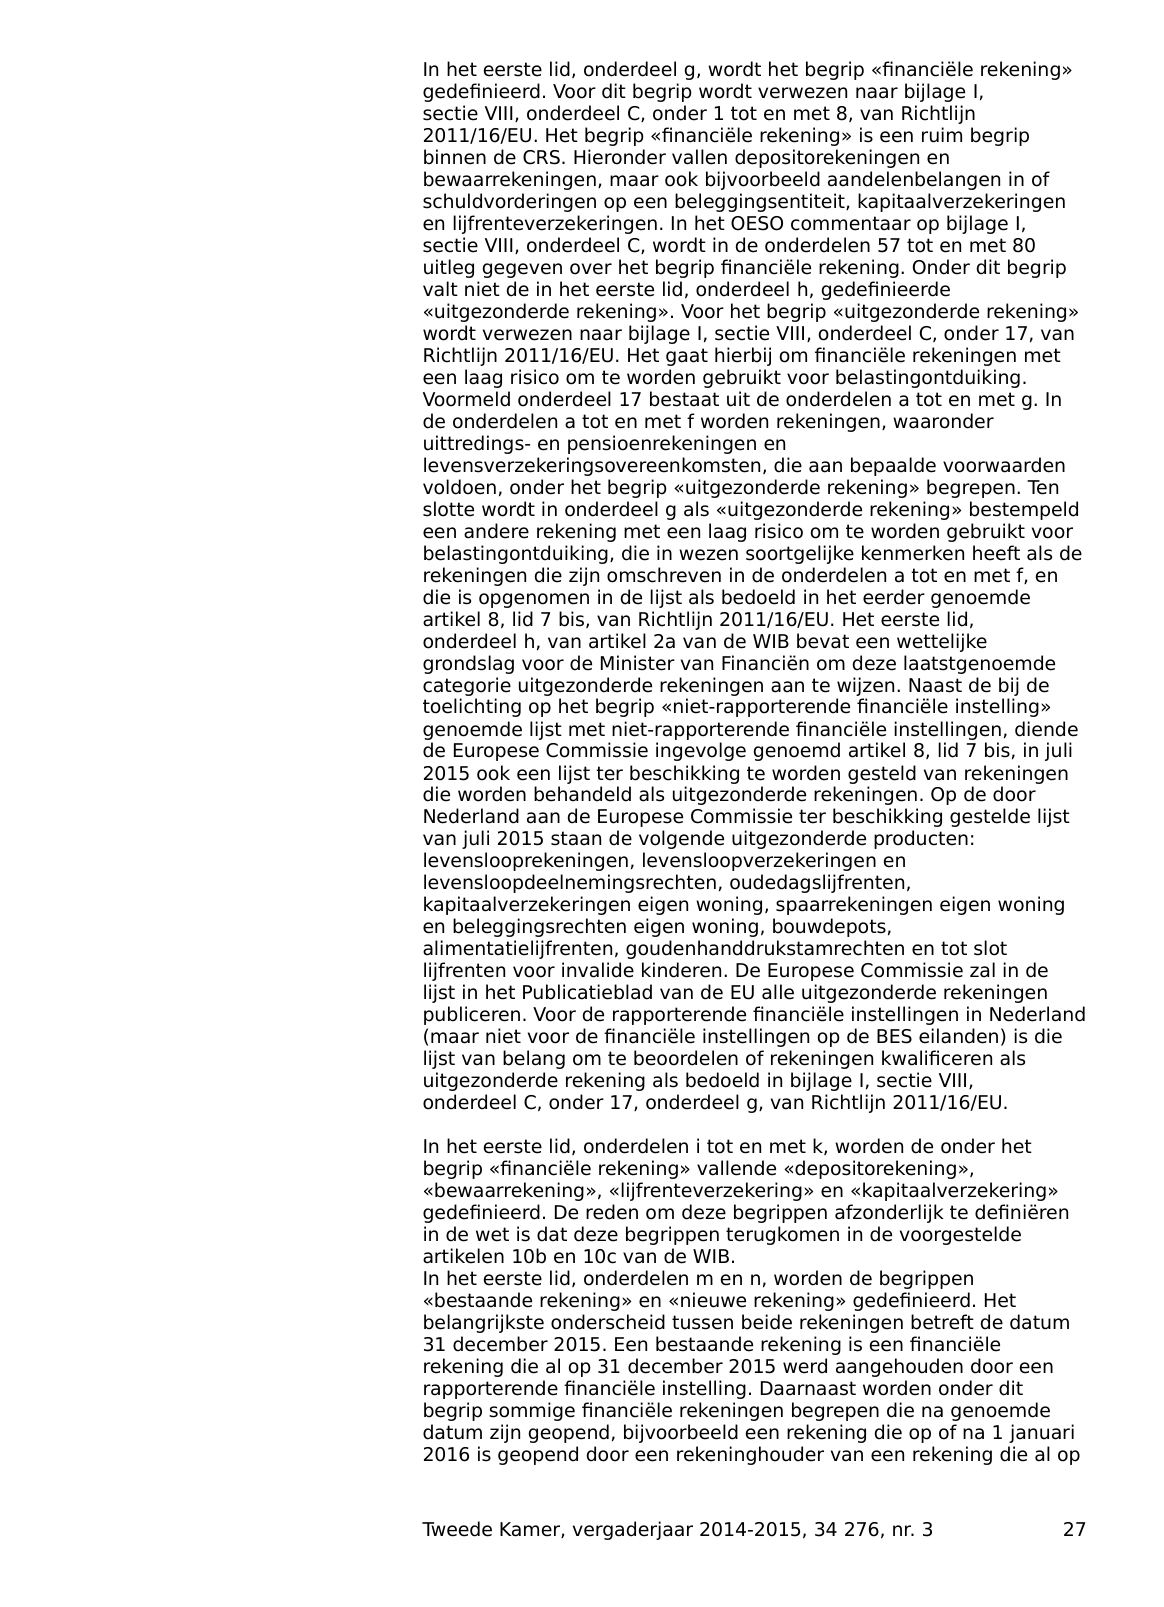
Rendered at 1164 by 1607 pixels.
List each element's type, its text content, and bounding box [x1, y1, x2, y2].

text In het eerste lid, onderdelen m en n, worden de begrippen «bestaande rekening» en «nieuwe rekening» gedefinieerd. Het belangrijkste onderscheid tussen beide rekeningen betreft de datum 31 december 2015. Een bestaande rekening is een financiële rekening die al op 31 december 2015 werd aangehouden door een rapporterende financiële instelling. Daarnaast worden onder dit begrip sommige financiële rekeningen begrepen die na genoemde datum zijn geopend, bijvoorbeeld een rekening die op of na 1 januari 2016 is geopend door een rekeninghouder van een rekening die al op [422, 1268, 1087, 1466]
text In het eerste lid, onderdeel g, wordt het begrip «financiële rekening» gedefinieerd. Voor dit begrip wordt verwezen naar bijlage I, sectie VIII, onderdeel C, onder 1 tot en met 8, van Richtlijn 2011/16/EU. Het begrip «financiële rekening» is een ruim begrip binnen de CRS. Hieronder vallen depositorekeningen en bewaarrekeningen, maar ook bijvoorbeeld aandelenbelangen in of schuldvorderingen op een beleggingsentiteit, kapitaalverzekeringen en lijfrenteverzekeringen. In het OESO commentaar op bijlage I, sectie VIII, onderdeel C, wordt in de onderdelen 57 tot en met 80 uitleg gegeven over het begrip financiële rekening. Onder dit begrip valt niet de in het eerste lid, onderdeel h, gedefinieerde «uitgezonderde rekening». Voor het begrip «uitgezonderde rekening» wordt verwezen naar bijlage I, sectie VIII, onderdeel C, onder 17, van Richtlijn 2011/16/EU. Het gaat hierbij om financiële rekeningen met een laag risico om te worden gebruikt voor belastingontduiking. Voormeld onderdeel 17 bestaat uit de onderdelen a tot en met g. In de onderdelen a tot en met f worden rekeningen, waaronder uittredings- en pensioenrekeningen en levensverzekeringsovereenkomsten, die aan bepaalde voorwaarden voldoen, onder het begrip «uitgezonderde rekening» begrepen. Ten slotte wordt in onderdeel g als «uitgezonderde rekening» bestempeld een andere rekening met een laag risico om te worden gebruikt voor belastingontduiking, die in wezen soortgelijke kenmerken heeft als de rekeningen die zijn omschreven in de onderdelen a tot en met f, en die is opgenomen in de lijst als bedoeld in het eerder genoemde artikel 8, lid 7 bis, van Richtlijn 2011/16/EU. Het eerste lid, onderdeel h, van artikel 2a van de WIB bevat een wettelijke grondslag voor de Minister van Financiën om deze laatstgenoemde categorie uitgezonderde rekeningen aan te wijzen. Naast de bij de toelichting op het begrip «niet-rapporterende financiële instelling» genoemde lijst met niet-rapporterende financiële instellingen, diende de Europese Commissie ingevolge genoemd artikel 8, lid 7 bis, in juli 2015 ook een lijst ter beschikking te worden gesteld van rekeningen die worden behandeld als uitgezonderde rekeningen. Op de door Nederland aan de Europese Commissie ter beschikking gestelde lijst van juli 2015 staan de volgende uitgezonderde producten: levenslooprekeningen, levensloopverzekeringen en levensloopdeelnemingsrechten, oudedagslijfrenten, kapitaalverzekeringen eigen woning, spaarrekeningen eigen woning en beleggingsrechten eigen woning, bouwdepots, alimentatielijfrenten, goudenhanddrukstamrechten en tot slot lijfrenten voor invalide kinderen. De Europese Commissie zal in de lijst in het Publicatieblad van de EU alle uitgezonderde rekeningen publiceren. Voor de rapporterende financiële instellingen in Nederland (maar niet voor de financiële instellingen op de BES eilanden) is die lijst van belang om te beoordelen of rekeningen kwalificeren als uitgezonderde rekening als bedoeld in bijlage I, sectie VIII, onderdeel C, onder 17, onderdeel g, van Richtlijn 2011/16/EU. [422, 59, 1087, 1114]
text In het eerste lid, onderdelen i tot en met k, worden de onder het begrip «financiële rekening» vallende «depositorekening», «bewaarrekening», «lijfrenteverzekering» en «kapitaalverzekering» gedefinieerd. De reden om deze begrippen afzonderlijk te definiëren in de wet is dat deze begrippen terugkomen in de voorgestelde artikelen 10b en 10c van de WIB. [422, 1136, 1087, 1268]
